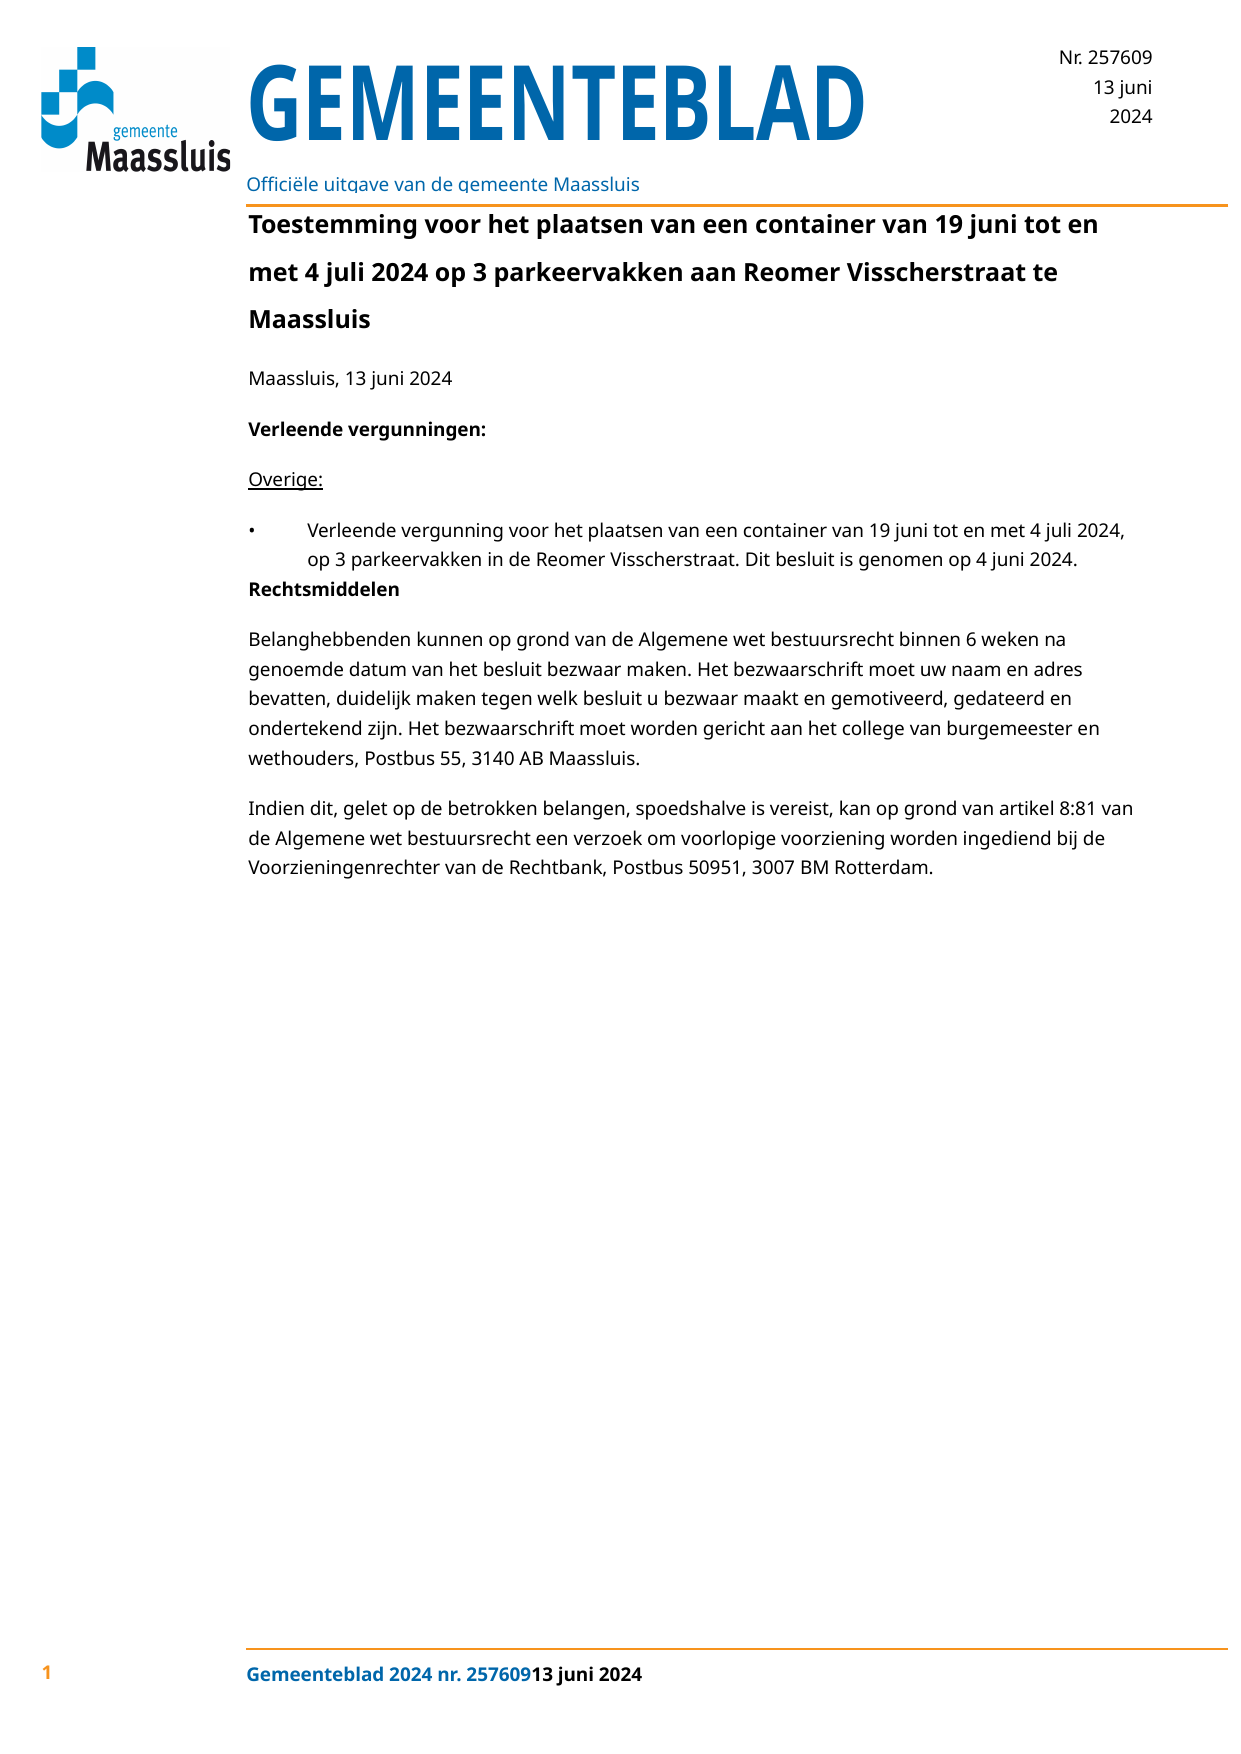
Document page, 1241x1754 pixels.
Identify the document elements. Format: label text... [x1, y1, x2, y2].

text Overige: [248, 466, 1152, 492]
text Maassluis, 13 juni 2024 [248, 366, 1152, 391]
text Belanghebbenden kunnen op grond van de Algemene wet bestuursrecht binnen 6 weken na genoemde datum van het besluit bezwaar maken. Het bezwaarschrift moet uw naam en adres bevatten, duidelijk maken tegen welk besluit u bezwaar maakt en gemotiveerd, gedateerd en ondertekend zijn. Het bezwaarschrift moet worden gericht aan het college van burgemeester en wethouders, Postbus 55, 3140 AB Maassluis. [248, 626, 1152, 770]
text Indien dit, gelet op de betrokken belangen, spoedshalve is vereist, kan op grond van artikel 8:81 van de Algemene wet bestuursrecht een verzoek om voorlopige voorziening worden ingediend bij de Voorzieningenrechter van de Rechtbank, Postbus 50951, 3007 BM Rotterdam. [248, 795, 1152, 880]
text Verleende vergunningen: [248, 416, 1152, 442]
text Rechtsmiddelen [248, 576, 1152, 602]
list Verleende vergunning voor het plaatsen van een container van 19 juni tot en met 4 juli 2024, op 3 parkeervakken in de Reomer Visscherstraat. Dit besluit is genomen op 4 juni 2024. [248, 517, 1152, 572]
picture [41, 47, 77, 92]
text Toestemming voor het plaatsen van een container van 19 juni tot en met 4 juli 2024 op 3 parkeervakken aan Reomer Visscherstraat te Maassluis [248, 207, 1152, 336]
picture [41, 47, 231, 172]
